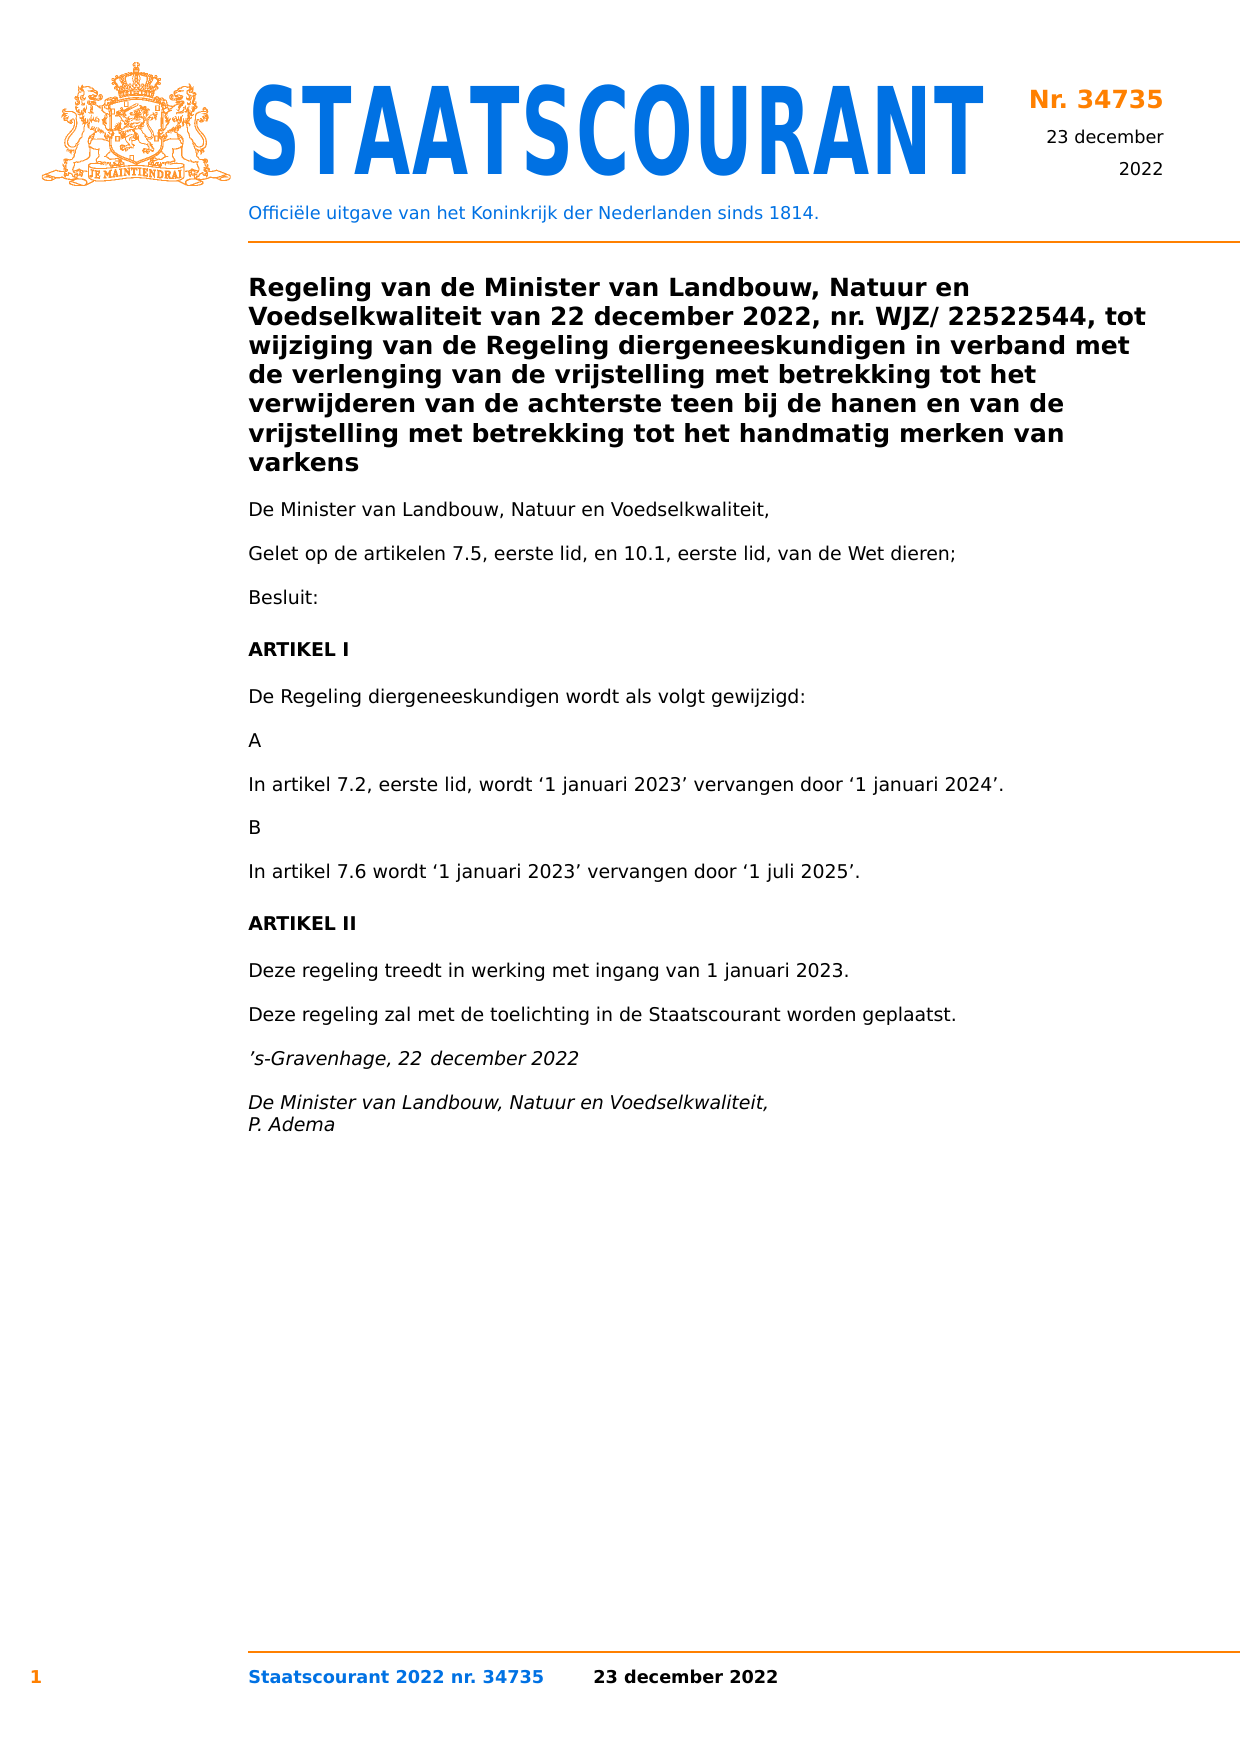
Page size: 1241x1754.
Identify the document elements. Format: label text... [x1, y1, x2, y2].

text De Minister van Landbouw, Natuur en Voedselkwaliteit, [248, 499, 1163, 521]
text Deze regeling treedt in werking met ingang van 1 januari 2023. [248, 960, 1163, 982]
table_header [25, 62, 248, 241]
text De Minister van Landbouw, Natuur en Voedselkwaliteit, P. Adema [248, 1092, 1163, 1136]
text Deze regeling zal met de toelichting in de Staatscourant worden geplaatst. [248, 1004, 1163, 1026]
subtitle ARTIKEL I [248, 639, 1163, 661]
table_cell 2022 [998, 153, 1240, 203]
subtitle Regeling van de Minister van Landbouw, Natuur en Voedselkwaliteit van 22 december 2022, nr. WJZ/ 22522544, tot wijziging van de Regeling diergeneeskundigen in verband met de verlenging van de vrijstelling met betrekking tot het verwijderen van de achterste teen bij de hanen en van de vrijstelling met betrekking tot het handmatig merken van varkens [248, 273, 1163, 477]
text A [248, 729, 1163, 752]
text Gelet op de artikelen 7.5, eerste lid, en 10.1, eerste lid, van de Wet dieren; [248, 543, 1163, 565]
picture [41, 62, 231, 186]
table_cell 23 december [998, 121, 1240, 153]
text Besluit: [248, 587, 1163, 609]
text De Regeling diergeneeskundigen wordt als volgt gewijzigd: [248, 686, 1163, 708]
table_header Nr. 34735 [998, 62, 1240, 121]
text In artikel 7.2, eerste lid, wordt ‘1 januari 2023’ vervangen door ‘1 januari 2024’. [248, 773, 1163, 795]
table_header STAATSCOURANT [248, 62, 998, 203]
table_cell Officiële uitgave van het Koninkrijk der Nederlanden sinds 1814. [248, 203, 1240, 241]
subtitle ARTIKEL II [248, 913, 1163, 935]
text ’s-Gravenhage, 22 december 2022 [248, 1048, 1163, 1070]
text In artikel 7.6 wordt ‘1 januari 2023’ vervangen door ‘1 juli 2025’. [248, 861, 1163, 883]
text B [248, 817, 1163, 839]
